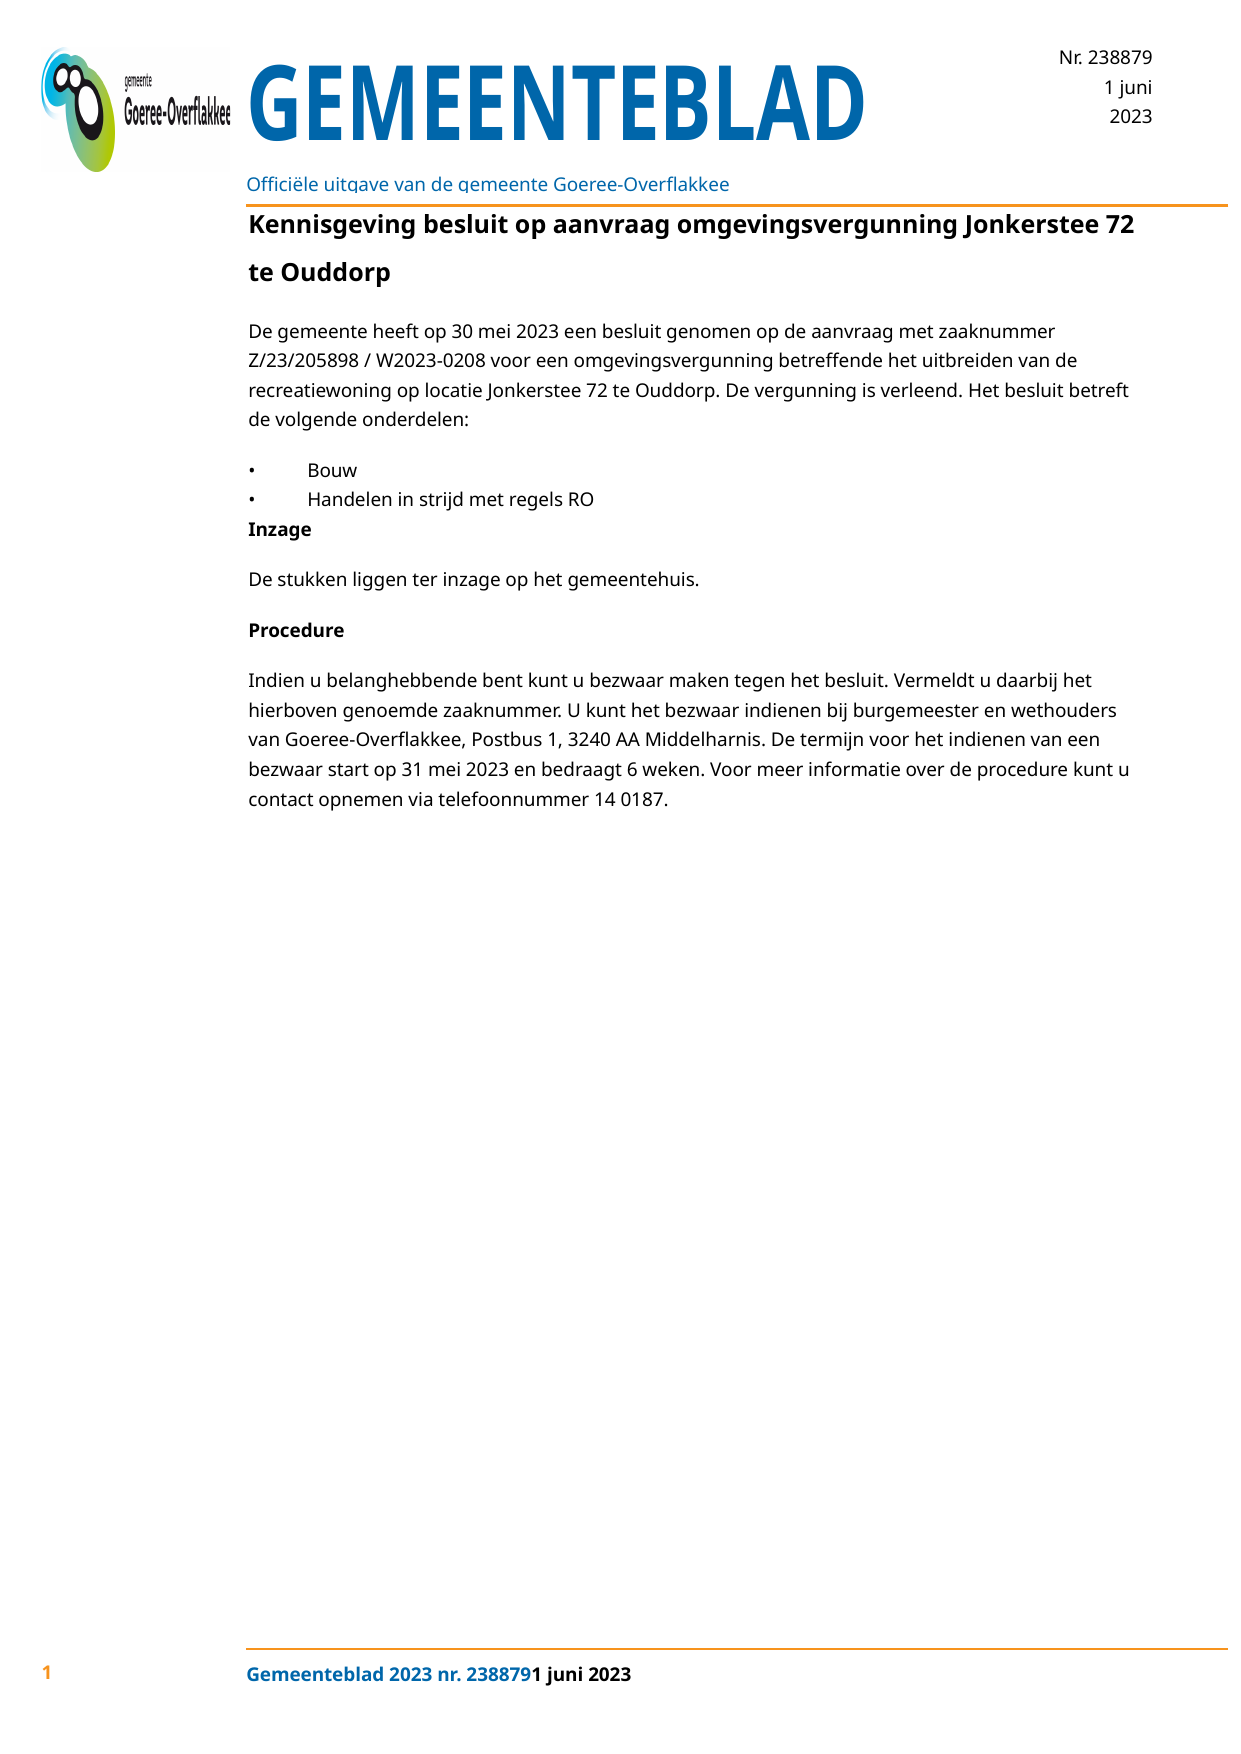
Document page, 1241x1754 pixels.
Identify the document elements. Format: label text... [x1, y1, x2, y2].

text De gemeente heeft op 30 mei 2023 een besluit genomen op de aanvraag met zaaknummer Z/23/205898 / W2023-0208 voor een omgevingsvergunning betreffende het uitbreiden van de recreatiewoning op locatie Jonkerstee 72 te Ouddorp. De vergunning is verleend. Het besluit betreft de volgende onderdelen: [248, 318, 1152, 432]
text Indien u belanghebbende bent kunt u bezwaar maken tegen het besluit. Vermeldt u daarbij het hierboven genoemde zaaknummer. U kunt het bezwaar indienen bij burgemeester en wethouders van Goeree-Overflakkee, Postbus 1, 3240 AA Middelharnis. De termijn voor het indienen van een bezwaar start op 31 mei 2023 en bedraagt 6 weken. Voor meer informatie over de procedure kunt u contact opnemen via telefoonnummer 14 0187. [248, 667, 1152, 812]
list Handelen in strijd met regels RO [248, 487, 1152, 512]
list Bouw [248, 457, 1152, 483]
text Kennisgeving besluit op aanvraag omgevingsvergunning Jonkerstee 72 te Ouddorp [248, 207, 1152, 288]
text Procedure [248, 617, 1152, 643]
text De stukken liggen ter inzage op het gemeentehuis. [248, 567, 1152, 592]
text Inzage [248, 516, 1152, 542]
picture [41, 47, 231, 172]
